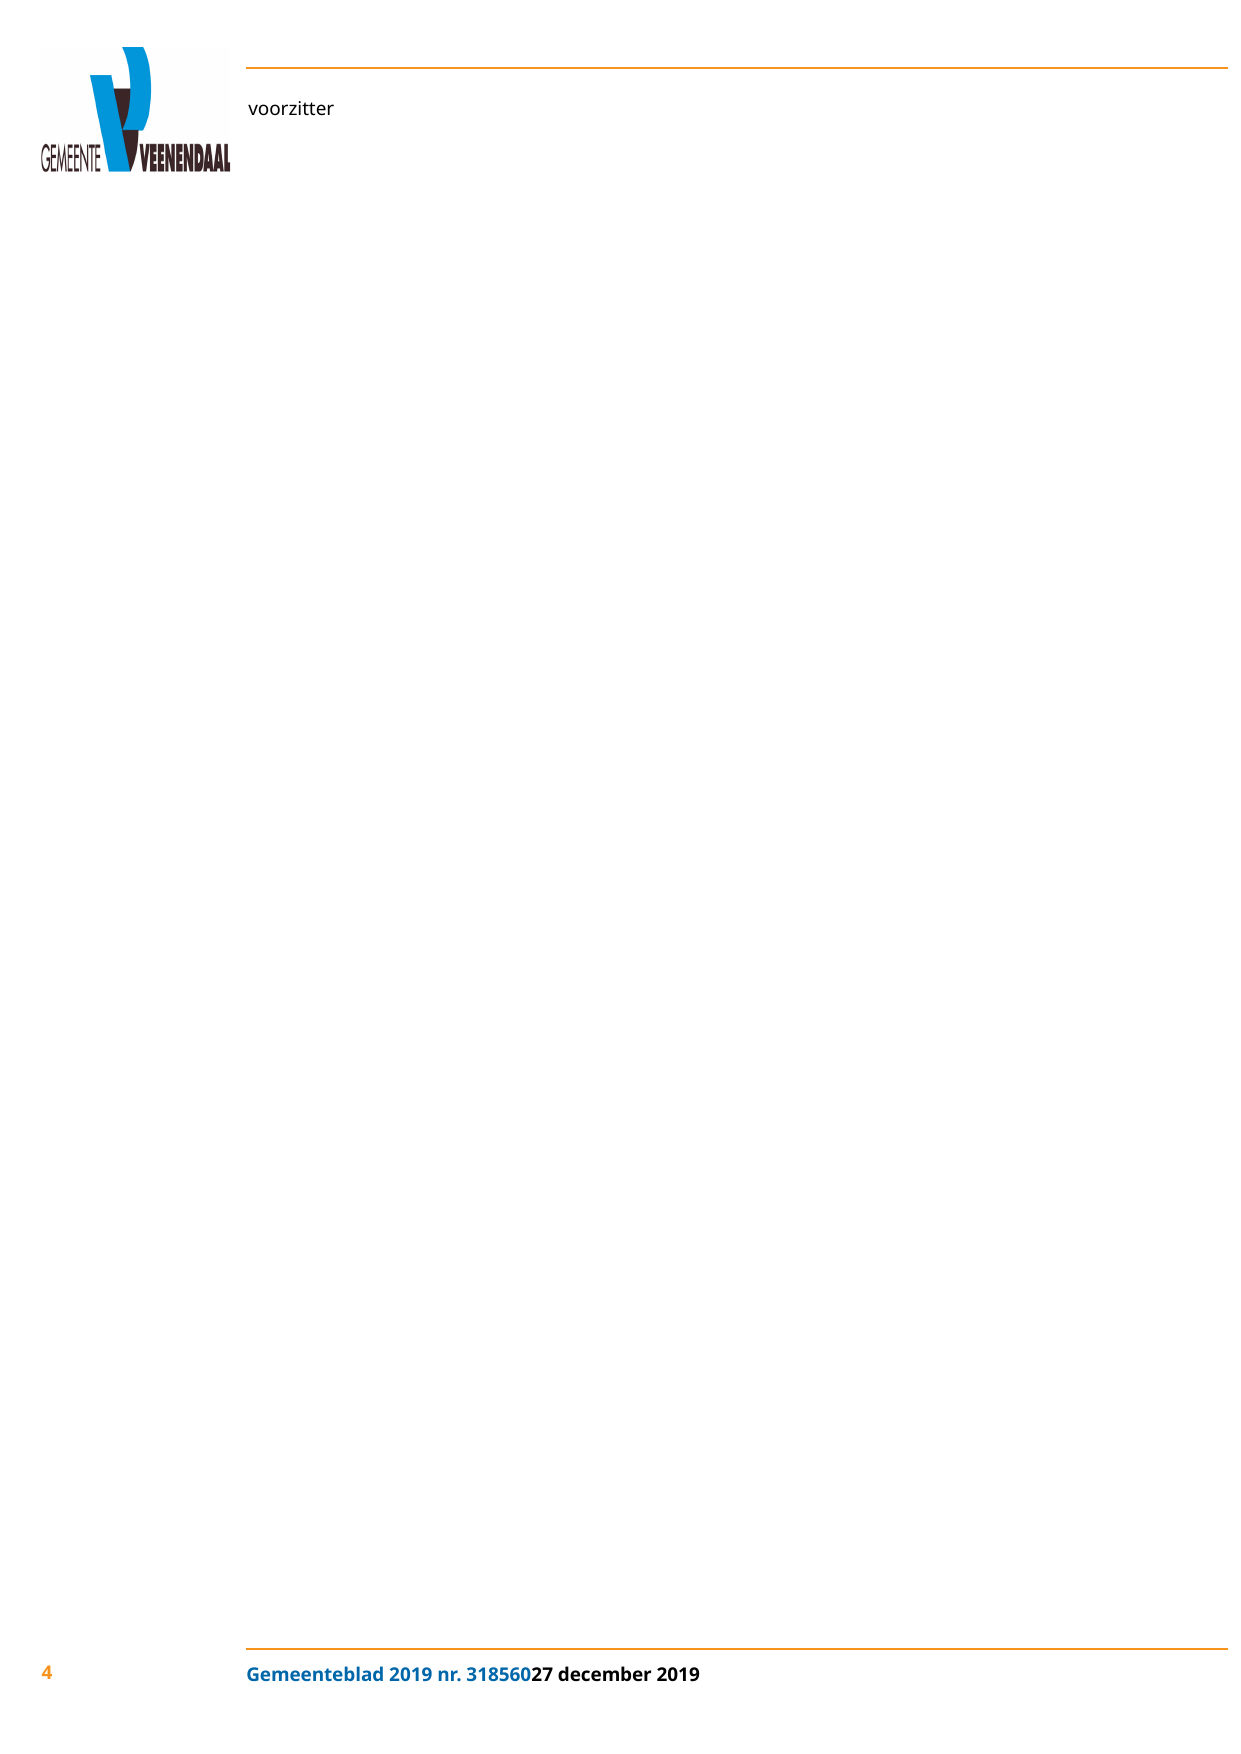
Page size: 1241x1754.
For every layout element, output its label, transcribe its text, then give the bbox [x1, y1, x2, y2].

picture [123, 47, 231, 172]
text voorzitter [248, 95, 1152, 121]
picture [41, 47, 130, 172]
